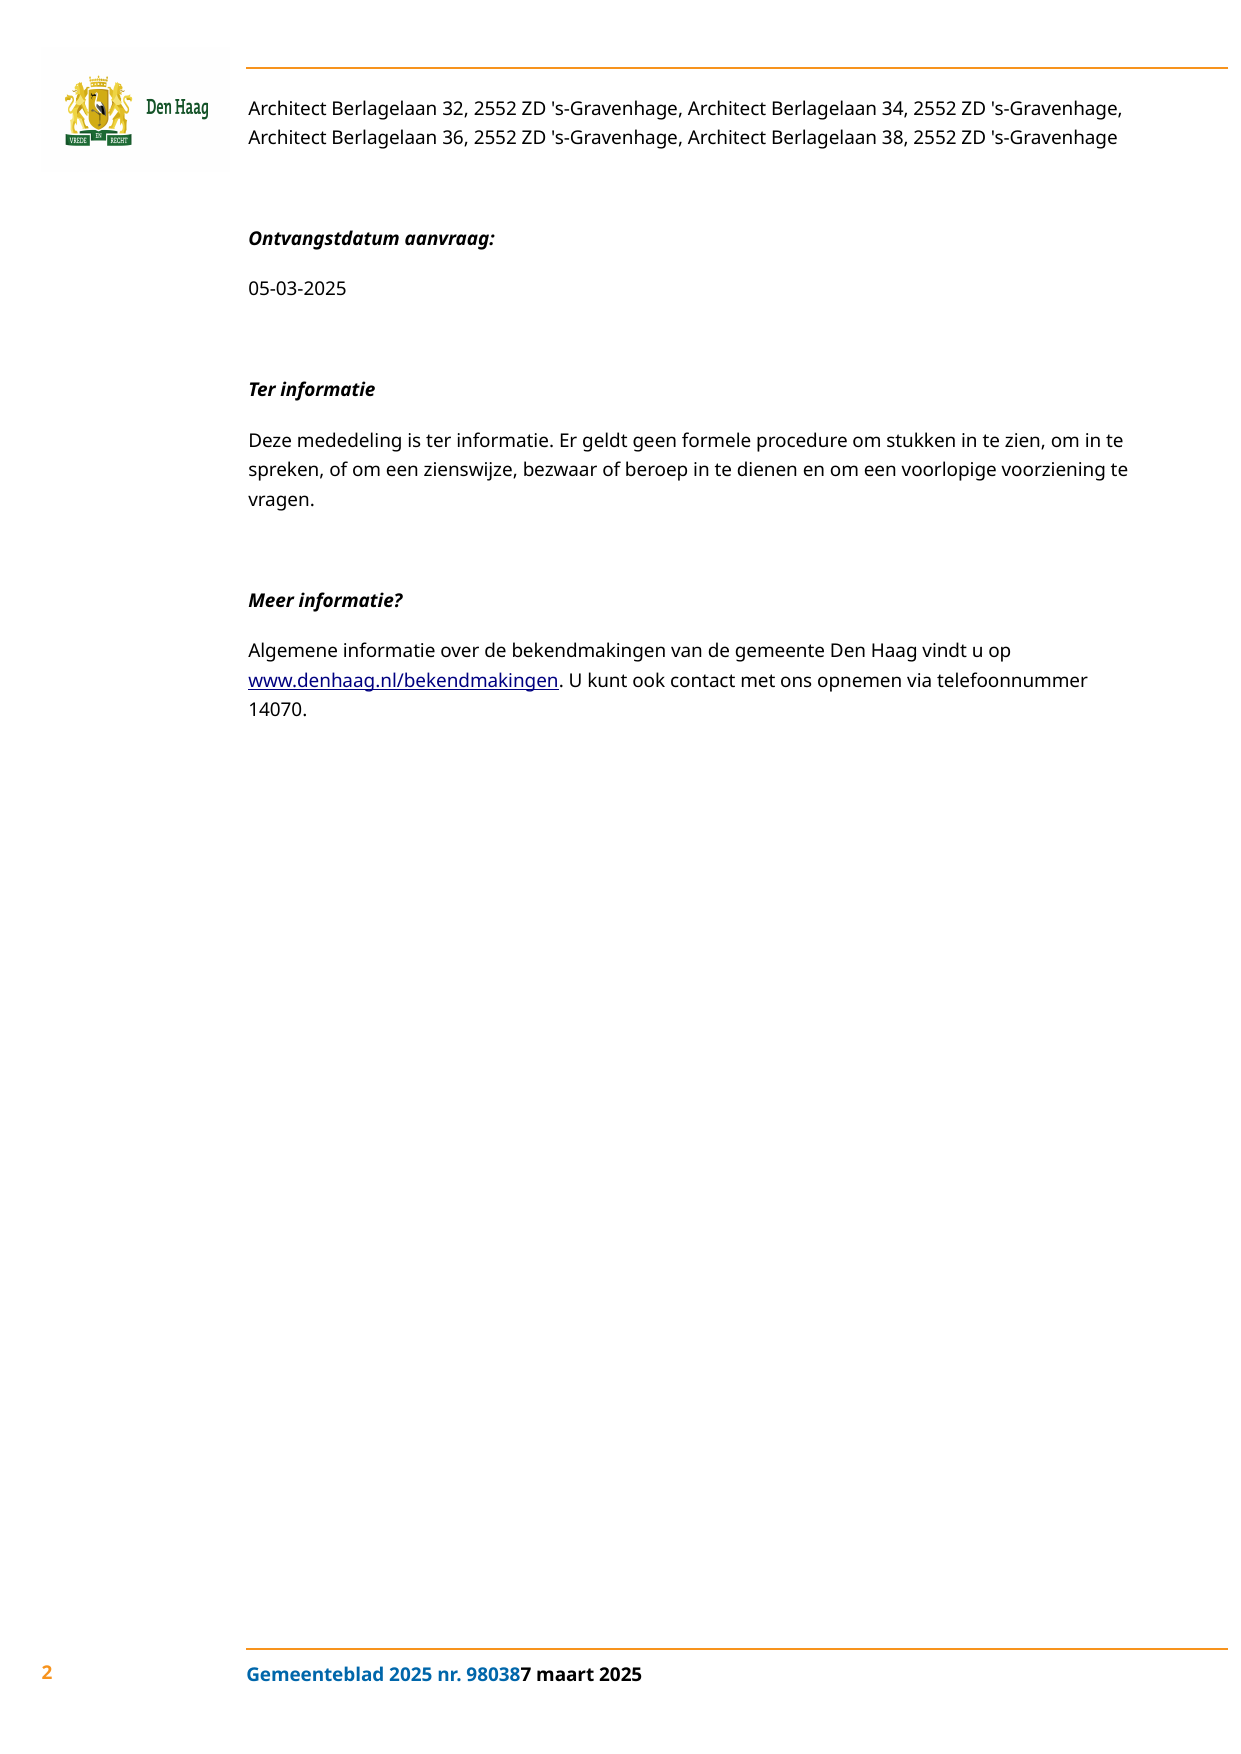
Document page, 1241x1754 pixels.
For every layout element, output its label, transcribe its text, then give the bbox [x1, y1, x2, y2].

text 05-03-2025 [248, 276, 1152, 301]
text Architect Berlagelaan 32, 2552 ZD 's-Gravenhage, Architect Berlagelaan 34, 2552 ZD 's-Gravenhage, Architect Berlagelaan 36, 2552 ZD 's-Gravenhage, Architect Berlagelaan 38, 2552 ZD 's-Gravenhage [248, 95, 1152, 150]
text Meer informatie? [248, 587, 1152, 613]
text Algemene informatie over de bekendmakingen van de gemeente Den Haag vindt u op www.denhaag.nl/bekendmakingen. U kunt ook contact met ons opnemen via telefoonnummer 14070. [248, 637, 1152, 722]
picture [41, 47, 231, 172]
text Ontvangstdatum aanvraag: [248, 225, 1152, 251]
text Deze mededeling is ter informatie. Er geldt geen formele procedure om stukken in te zien, om in te spreken, of om een zienswijze, bezwaar of beroep in te dienen en om een voorlopige voorziening te vragen. [248, 427, 1152, 512]
text Ter informatie [248, 376, 1152, 402]
